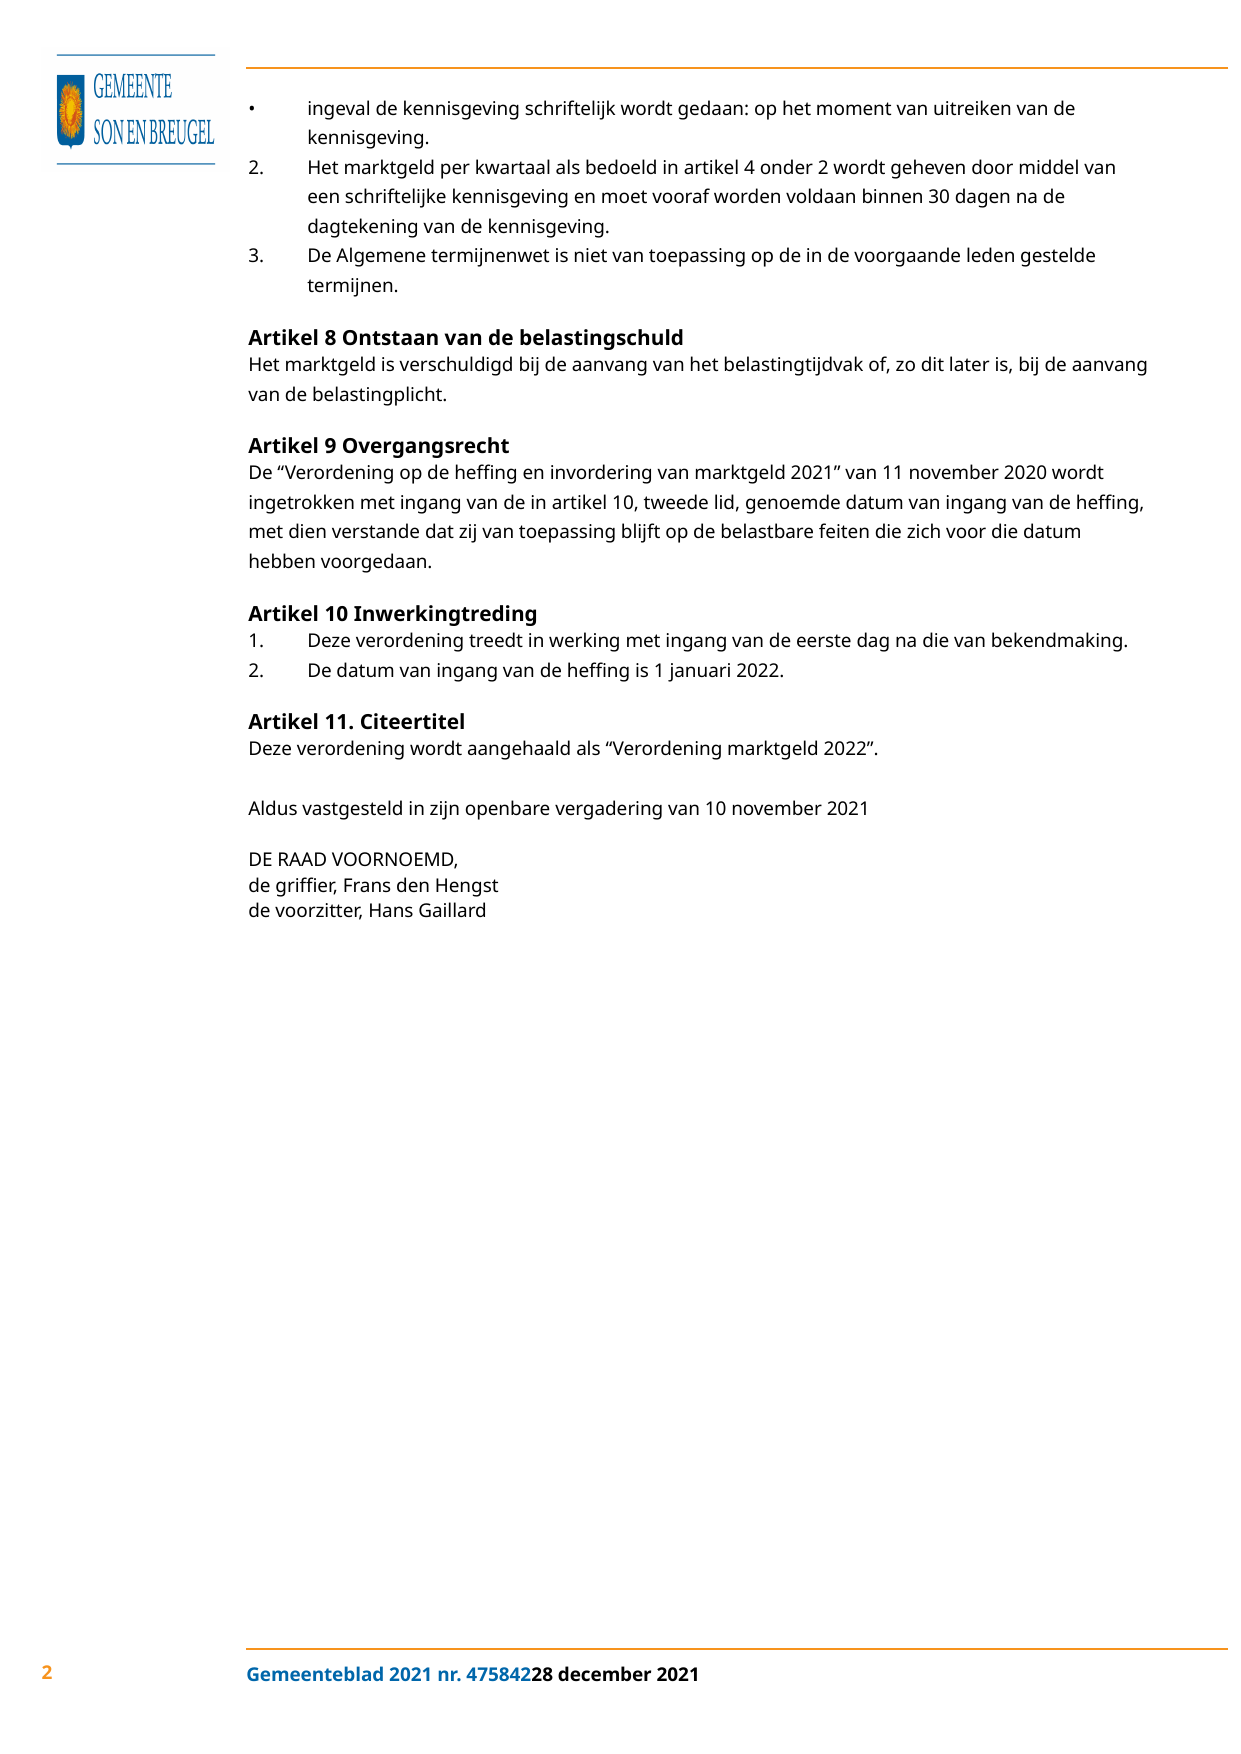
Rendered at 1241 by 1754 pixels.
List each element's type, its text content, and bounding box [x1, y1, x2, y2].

text Aldus vastgesteld in zijn openbare vergadering van 10 november 2021 [248, 795, 1152, 821]
text Artikel 8 Ontstaan van de belastingschuld [248, 323, 1152, 351]
list ingeval de kennisgeving schriftelijk wordt gedaan: op het moment van uitreiken van de kennisgeving. [248, 95, 1152, 150]
text De “Verordening op de heffing en invordering van marktgeld 2021” van 11 november 2020 wordt ingetrokken met ingang van de in artikel 10, tweede lid, genoemde datum van ingang van de heffing, met dien verstande dat zij van toepassing blijft op de belastbare feiten die zich voor die datum hebben voorgedaan. [248, 459, 1152, 574]
text Artikel 10 Inwerkingtreding [248, 599, 1152, 627]
text DE RAAD VOORNOEMD, [248, 846, 1152, 872]
text de griffier, Frans den Hengst [248, 872, 1152, 898]
list Het marktgeld per kwartaal als bedoeld in artikel 4 onder 2 wordt geheven door middel van een schriftelijke kennisgeving en moet vooraf worden voldaan binnen 30 dagen na de dagtekening van de kennisgeving. [248, 154, 1152, 239]
text Het marktgeld is verschuldigd bij de aanvang van het belastingtijdvak of, zo dit later is, bij de aanvang van de belastingplicht. [248, 351, 1152, 406]
list Deze verordening treedt in werking met ingang van de eerste dag na die van bekendmaking. [248, 627, 1152, 653]
text Deze verordening wordt aangehaald als “Verordening marktgeld 2022”. [248, 736, 1152, 761]
text de voorzitter, Hans Gaillard [248, 898, 1152, 923]
list De Algemene termijnenwet is niet van toepassing op de in de voorgaande leden gestelde termijnen. [248, 243, 1152, 298]
picture [41, 47, 231, 172]
text Artikel 9 Overgangsrecht [248, 431, 1152, 459]
text Artikel 11. Citeertitel [248, 707, 1152, 736]
list De datum van ingang van de heffing is 1 januari 2022. [248, 657, 1152, 682]
